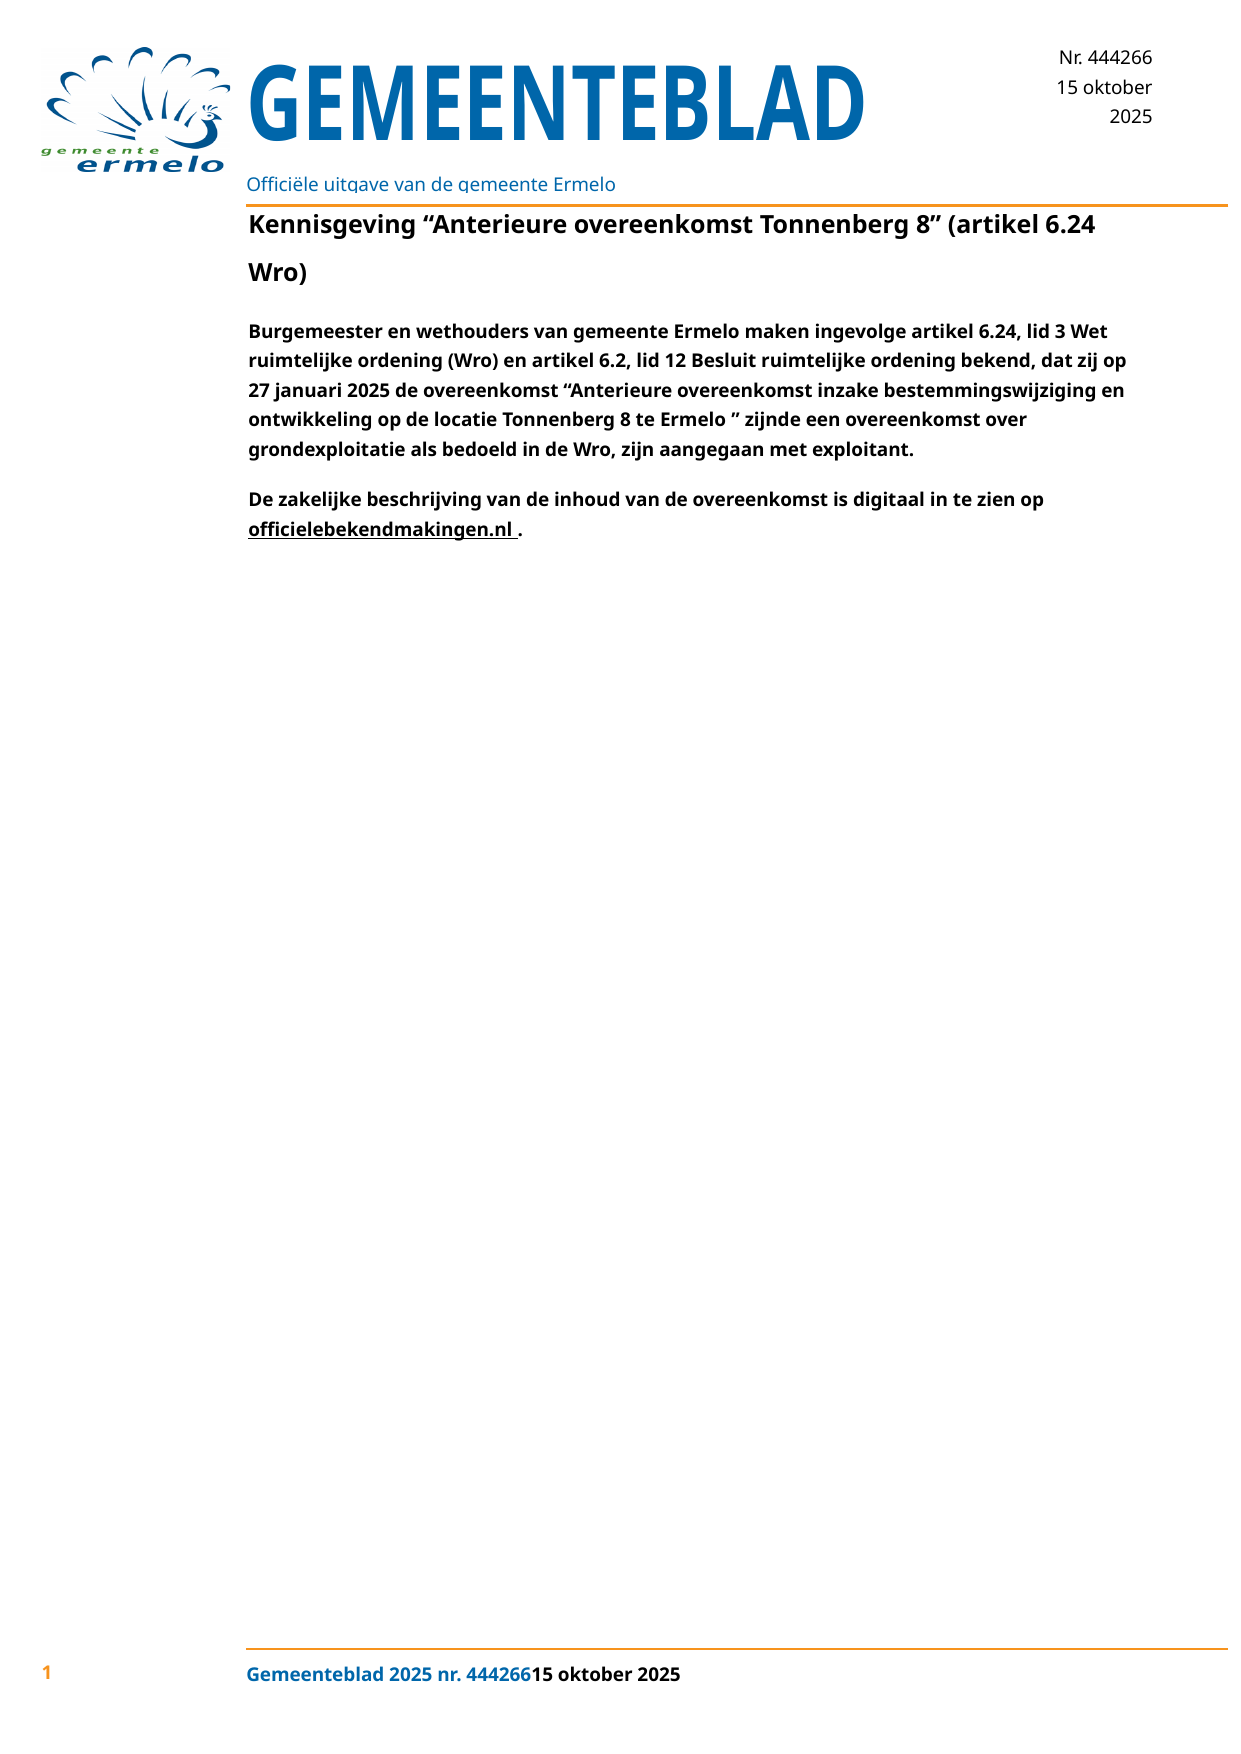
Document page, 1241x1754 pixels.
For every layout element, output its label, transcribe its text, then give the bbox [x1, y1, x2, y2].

text De zakelijke beschrijving van de inhoud van de overeenkomst is digitaal in te zien op officielebekendmakingen.nl . [248, 487, 1152, 542]
picture [41, 47, 231, 172]
text Burgemeester en wethouders van gemeente Ermelo maken ingevolge artikel 6.24, lid 3 Wet ruimtelijke ordening (Wro) en artikel 6.2, lid 12 Besluit ruimtelijke ordening bekend, dat zij op 27 januari 2025 de overeenkomst “Anterieure overeenkomst inzake bestemmingswijziging en ontwikkeling op de locatie Tonnenberg 8 te Ermelo ” zijnde een overeenkomst over grondexploitatie als bedoeld in de Wro, zijn aangegaan met exploitant. [248, 318, 1152, 462]
text Kennisgeving “Anterieure overeenkomst Tonnenberg 8” (artikel 6.24 Wro) [248, 207, 1152, 288]
